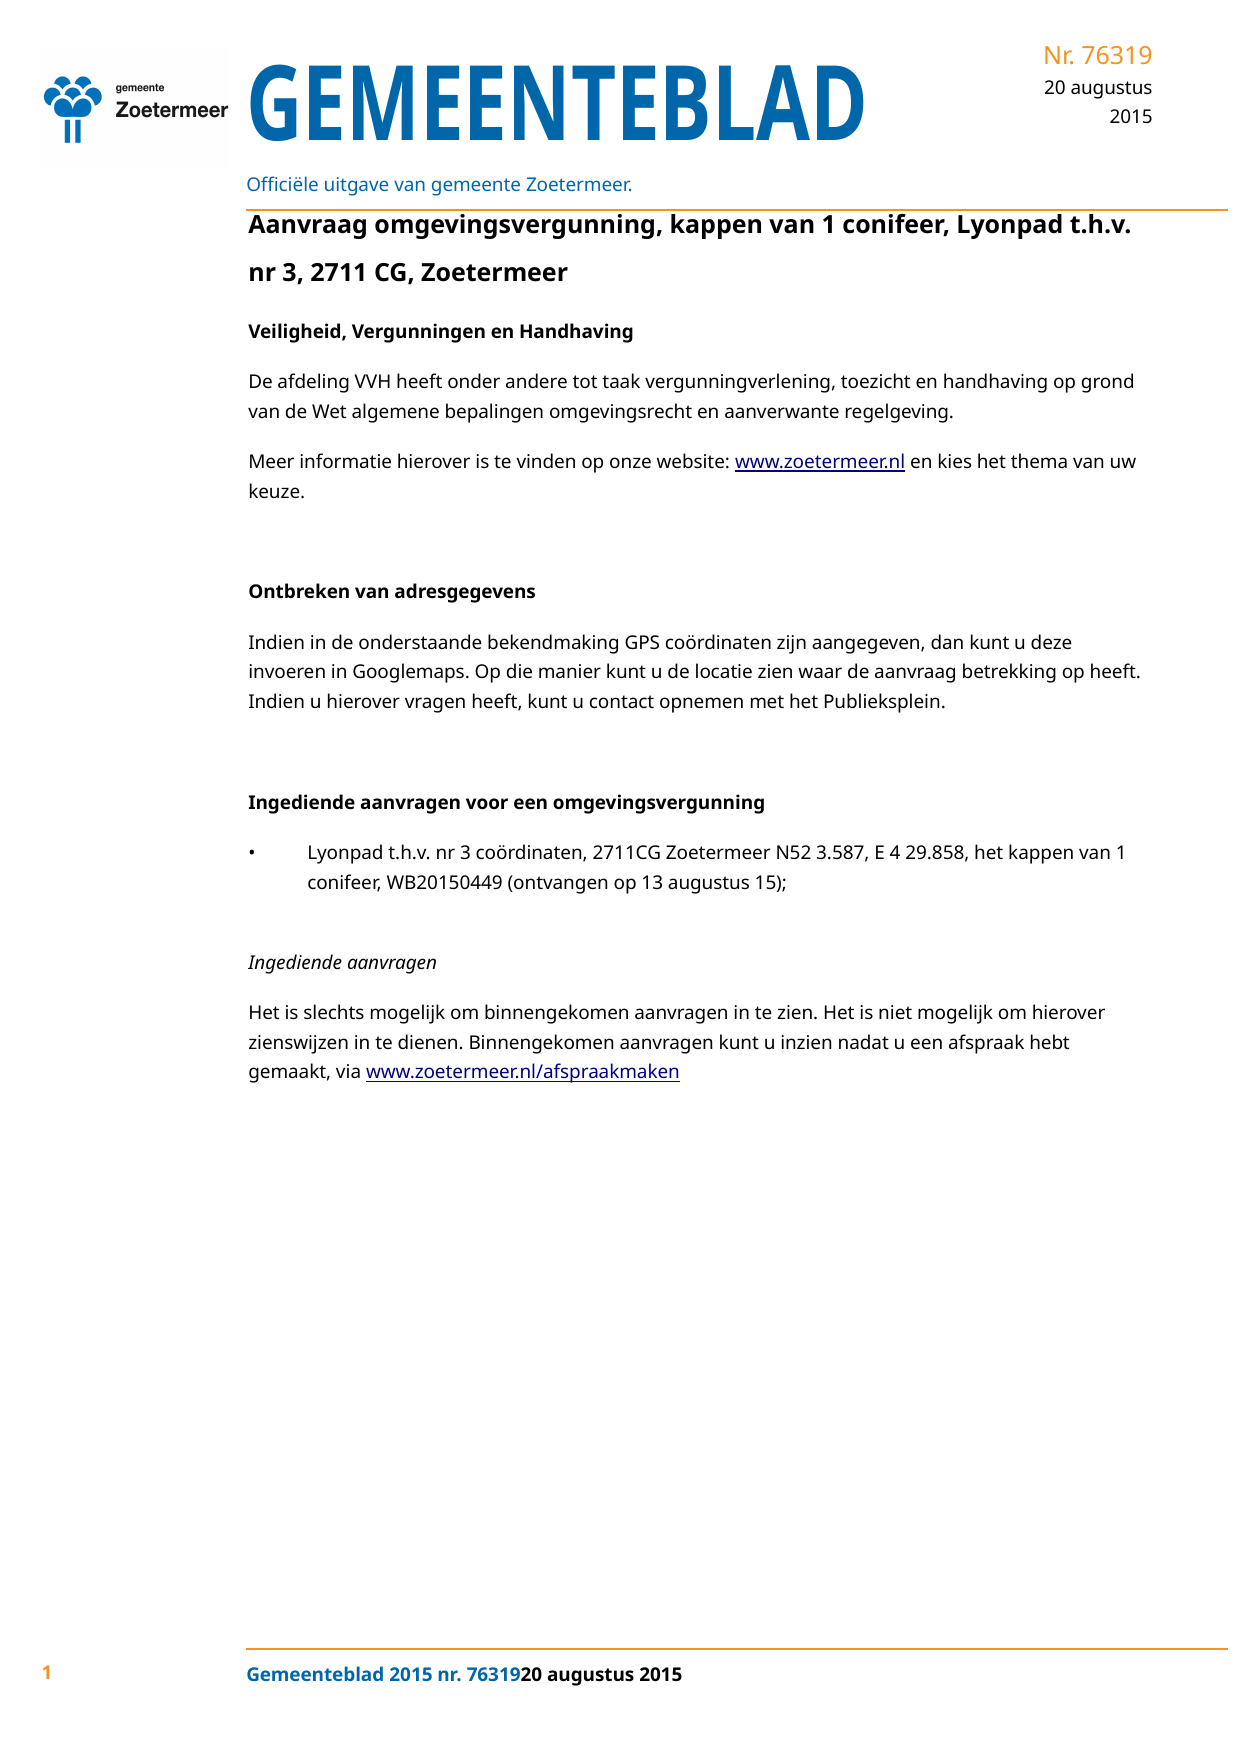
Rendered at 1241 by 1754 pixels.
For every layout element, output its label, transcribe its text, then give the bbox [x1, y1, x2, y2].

picture [41, 47, 231, 172]
text Aanvraag omgevingsvergunning, kappen van 1 conifeer, Lyonpad t.h.v. nr 3, 2711 CG, Zoetermeer [248, 211, 1152, 288]
text De afdeling VVH heeft onder andere tot taak vergunningverlening, toezicht en handhaving op grond van de Wet algemene bepalingen omgevingsrecht en aanverwante regelgeving. [248, 368, 1152, 424]
list Lyonpad t.h.v. nr 3 coördinaten, 2711CG Zoetermeer N52 3.587, E 4 29.858, het kappen van 1 conifeer, WB20150449 (ontvangen op 13 augustus 15); [248, 839, 1152, 895]
text Indien in de onderstaande bekendmaking GPS coördinaten zijn aangegeven, dan kunt u deze invoeren in Googlemaps. Op die manier kunt u de locatie zien waar de aanvraag betrekking op heeft. Indien u hierover vragen heeft, kunt u contact opnemen met het Publieksplein. [248, 629, 1152, 714]
text Ingediende aanvragen [248, 949, 1152, 975]
text Ingediende aanvragen voor een omgevingsvergunning [248, 789, 1152, 815]
text Het is slechts mogelijk om binnengekomen aanvragen in te zien. Het is niet mogelijk om hierover zienswijzen in te dienen. Binnengekomen aanvragen kunt u inzien nadat u een afspraak hebt gemaakt, via www.zoetermeer.nl/afspraakmaken [248, 999, 1152, 1084]
text Meer informatie hierover is te vinden op onze website: www.zoetermeer.nl en kies het thema van uw keuze. [248, 448, 1152, 504]
text Veiligheid, Vergunningen en Handhaving [248, 318, 1152, 344]
text Ontbreken van adresgegevens [248, 579, 1152, 604]
